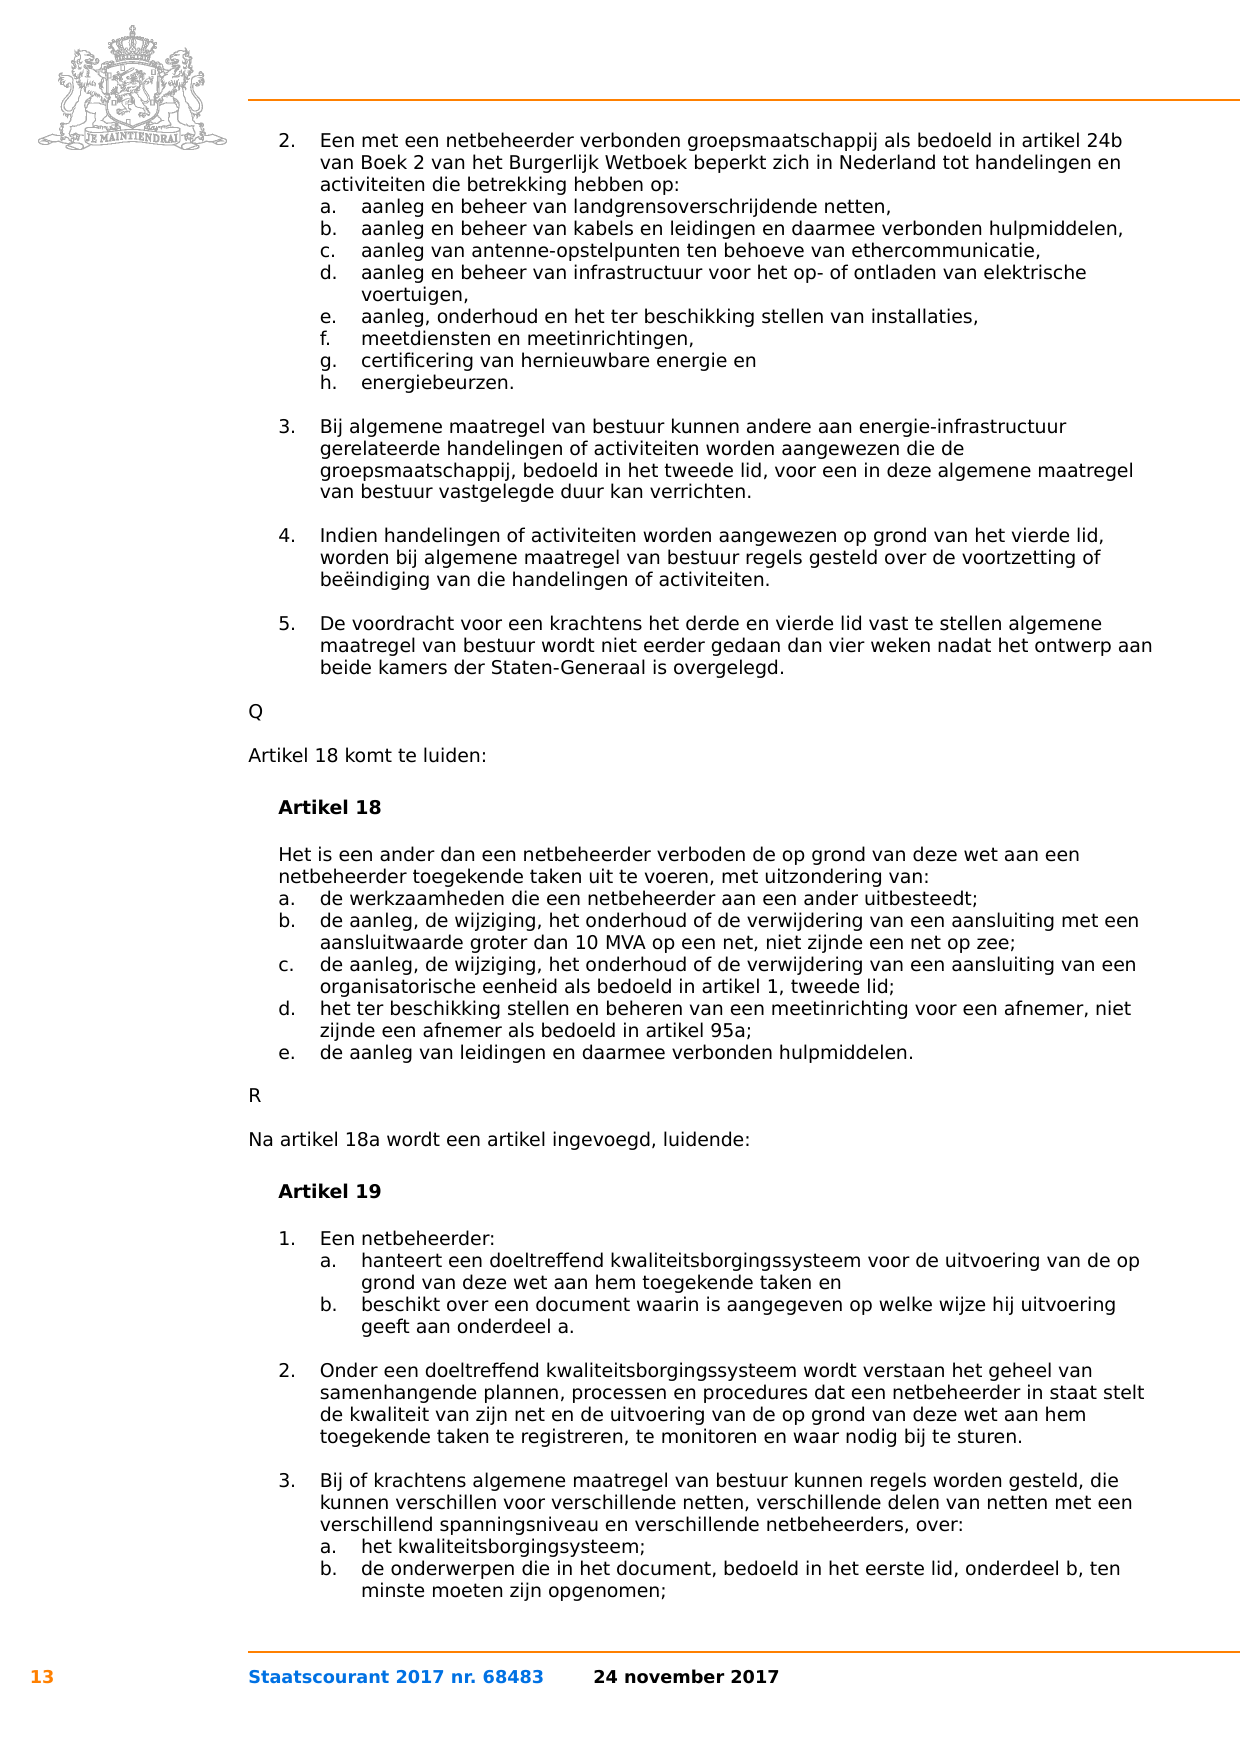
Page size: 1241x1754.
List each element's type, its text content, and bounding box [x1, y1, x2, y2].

text e. de aanleg van leidingen en daarmee verbonden hulpmiddelen. [278, 1042, 1163, 1063]
text 1. Een netbeheerder: [278, 1228, 1163, 1250]
text a. het kwaliteitsborgingsysteem; [319, 1536, 1163, 1558]
text Na artikel 18a wordt een artikel ingevoegd, luidende: [248, 1129, 1163, 1151]
subtitle Artikel 18 [278, 797, 1163, 819]
text R [248, 1085, 1163, 1107]
text b. de onderwerpen die in het document, bedoeld in het eerste lid, onderdeel b, ten minste moeten zijn opgenomen; [319, 1558, 1163, 1602]
text b. de aanleg, de wijziging, het onderhoud of de verwijdering van een aansluiting met een aansluitwaarde groter dan 10 MVA op een net, niet zijnde een net op zee; [278, 910, 1163, 954]
text Het is een ander dan een netbeheerder verboden de op grond van deze wet aan een netbeheerder toegekende taken uit te voeren, met uitzondering van: [278, 844, 1163, 888]
text 2. Een met een netbeheerder verbonden groepsmaatschappij als bedoeld in artikel 24b van Boek 2 van het Burgerlijk Wetboek beperkt zich in Nederland tot handelingen en activiteiten die betrekking hebben op: [278, 130, 1163, 196]
text f. meetdiensten en meetinrichtingen, [319, 328, 1163, 350]
text d. aanleg en beheer van infrastructuur voor het op- of ontladen van elektrische voertuigen, [319, 262, 1163, 306]
text d. het ter beschikking stellen en beheren van een meetinrichting voor een afnemer, niet zijnde een afnemer als bedoeld in artikel 95a; [278, 998, 1163, 1042]
text 4. Indien handelingen of activiteiten worden aangewezen op grond van het vierde lid, worden bij algemene maatregel van bestuur regels gesteld over de voortzetting of beëindiging van die handelingen of activiteiten. [278, 525, 1163, 591]
text e. aanleg, onderhoud en het ter beschikking stellen van installaties, [319, 306, 1163, 328]
text a. hanteert een doeltreffend kwaliteitsborgingssysteem voor de uitvoering van de op grond van deze wet aan hem toegekende taken en [319, 1250, 1163, 1294]
text c. de aanleg, de wijziging, het onderhoud of de verwijdering van een aansluiting van een organisatorische eenheid als bedoeld in artikel 1, tweede lid; [278, 954, 1163, 998]
text c. aanleg van antenne-opstelpunten ten behoeve van ethercommunicatie, [319, 240, 1163, 262]
text a. de werkzaamheden die een netbeheerder aan een ander uitbesteedt; [278, 888, 1163, 910]
text Q [248, 701, 1163, 723]
text 5. De voordracht voor een krachtens het derde en vierde lid vast te stellen algemene maatregel van bestuur wordt niet eerder gedaan dan vier weken nadat het ontwerp aan beide kamers der Staten-Generaal is overgelegd. [278, 613, 1163, 679]
text Artikel 18 komt te luiden: [248, 745, 1163, 767]
picture [38, 25, 227, 150]
text h. energiebeurzen. [319, 372, 1163, 394]
text a. aanleg en beheer van landgrensoverschrijdende netten, [319, 196, 1163, 218]
text b. beschikt over een document waarin is aangegeven op welke wijze hij uitvoering geeft aan onderdeel a. [319, 1294, 1163, 1338]
subtitle Artikel 19 [278, 1181, 1163, 1203]
text 3. Bij of krachtens algemene maatregel van bestuur kunnen regels worden gesteld, die kunnen verschillen voor verschillende netten, verschillende delen van netten met een verschillend spanningsniveau en verschillende netbeheerders, over: [278, 1470, 1163, 1536]
text g. certificering van hernieuwbare energie en [319, 350, 1163, 372]
text 2. Onder een doeltreffend kwaliteitsborgingssysteem wordt verstaan het geheel van samenhangende plannen, processen en procedures dat een netbeheerder in staat stelt de kwaliteit van zijn net en de uitvoering van de op grond van deze wet aan hem toegekende taken te registreren, te monitoren en waar nodig bij te sturen. [278, 1360, 1163, 1448]
text b. aanleg en beheer van kabels en leidingen en daarmee verbonden hulpmiddelen, [319, 218, 1163, 240]
text 3. Bij algemene maatregel van bestuur kunnen andere aan energie-infrastructuur gerelateerde handelingen of activiteiten worden aangewezen die de groepsmaatschappij, bedoeld in het tweede lid, voor een in deze algemene maatregel van bestuur vastgelegde duur kan verrichten. [278, 416, 1163, 503]
